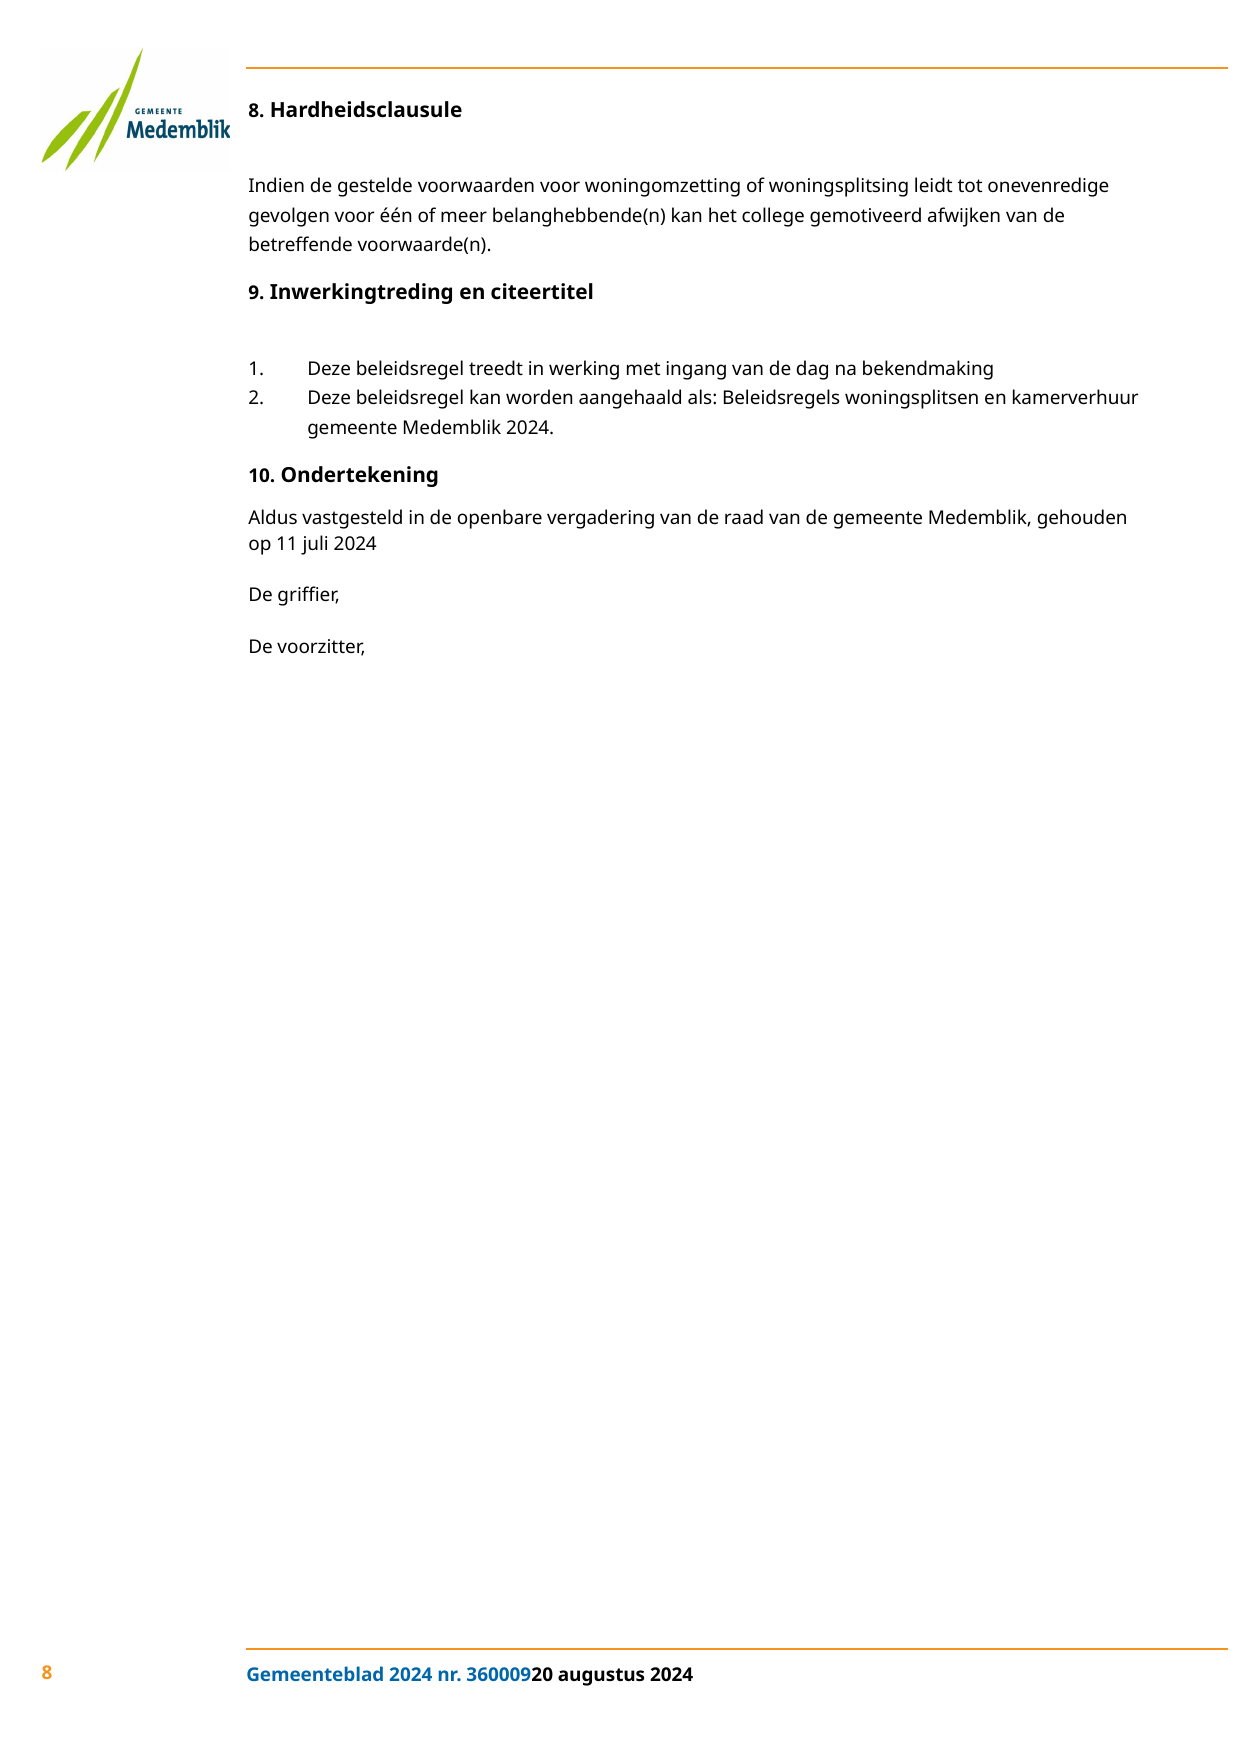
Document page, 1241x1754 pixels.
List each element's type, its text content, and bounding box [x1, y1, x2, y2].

list Deze beleidsregel treedt in werking met ingang van de dag na bekendmaking [248, 355, 1152, 381]
text 9. Inwerkingtreding en citeertitel [248, 277, 1152, 306]
text Aldus vastgesteld in de openbare vergadering van de raad van de gemeente Medemblik, gehouden op 11 juli 2024 [248, 504, 1152, 556]
text 10. Ondertekening [248, 460, 1152, 488]
text De voorzitter, [248, 633, 1152, 659]
text Indien de gestelde voorwaarden voor woningomzetting of woningsplitsing leidt tot onevenredige gevolgen voor één of meer belanghebbende(n) kan het college gemotiveerd afwijken van de betreffende voorwaarde(n). [248, 172, 1152, 257]
text De griffier, [248, 581, 1152, 607]
text 8. Hardheidsclausule [248, 95, 1152, 123]
picture [41, 47, 231, 172]
list Deze beleidsregel kan worden aangehaald als: Beleidsregels woningsplitsen en kamerverhuur gemeente Medemblik 2024. [248, 384, 1152, 440]
